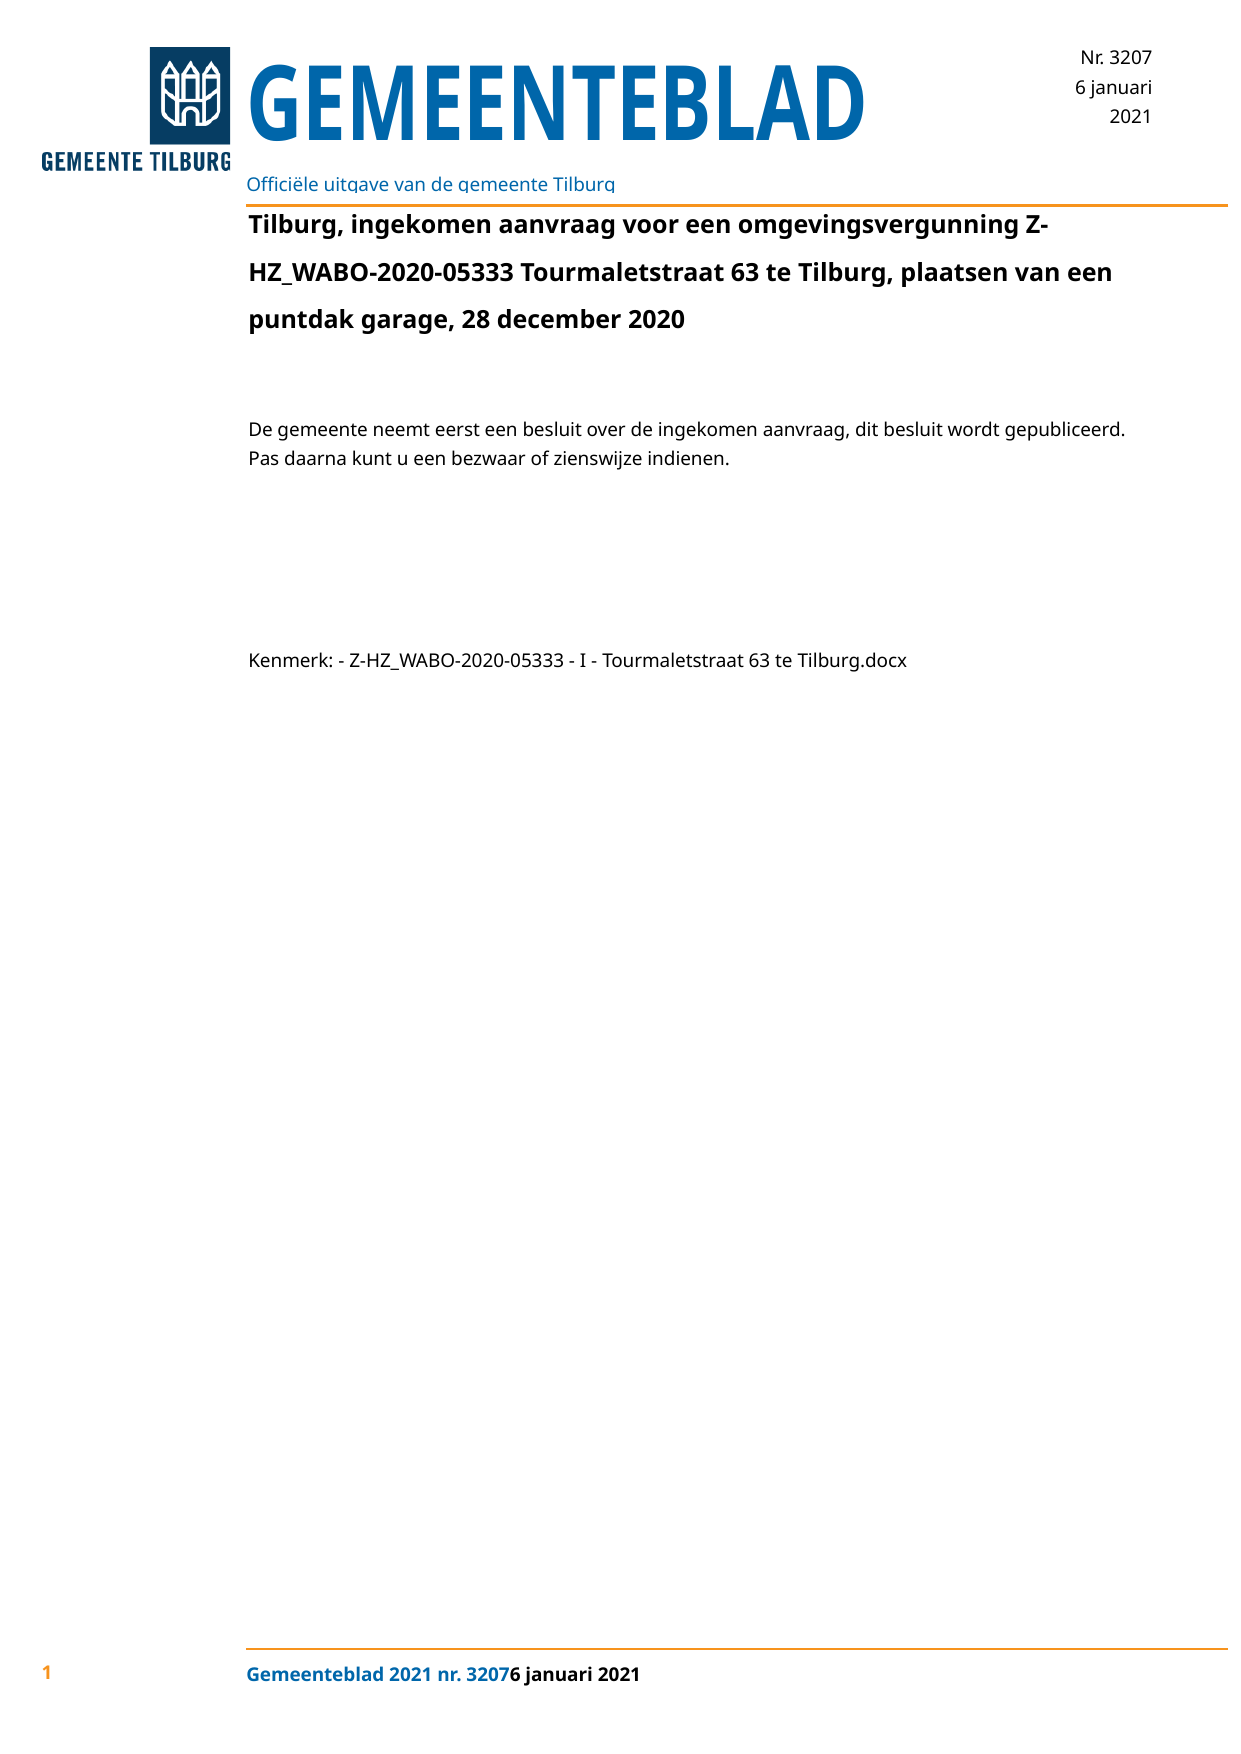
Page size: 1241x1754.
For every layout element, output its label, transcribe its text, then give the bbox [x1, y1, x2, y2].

picture [41, 47, 231, 172]
text De gemeente neemt eerst een besluit over de ingekomen aanvraag, dit besluit wordt gepubliceerd. Pas daarna kunt u een bezwaar of zienswijze indienen. [248, 416, 1152, 471]
text Tilburg, ingekomen aanvraag voor een omgevingsvergunning Z-HZ_WABO-2020-05333 Tourmaletstraat 63 te Tilburg, plaatsen van een puntdak garage, 28 december 2020 [248, 207, 1152, 336]
text Kenmerk: - Z-HZ_WABO-2020-05333 - I - Tourmaletstraat 63 te Tilburg.docx [248, 647, 1152, 673]
